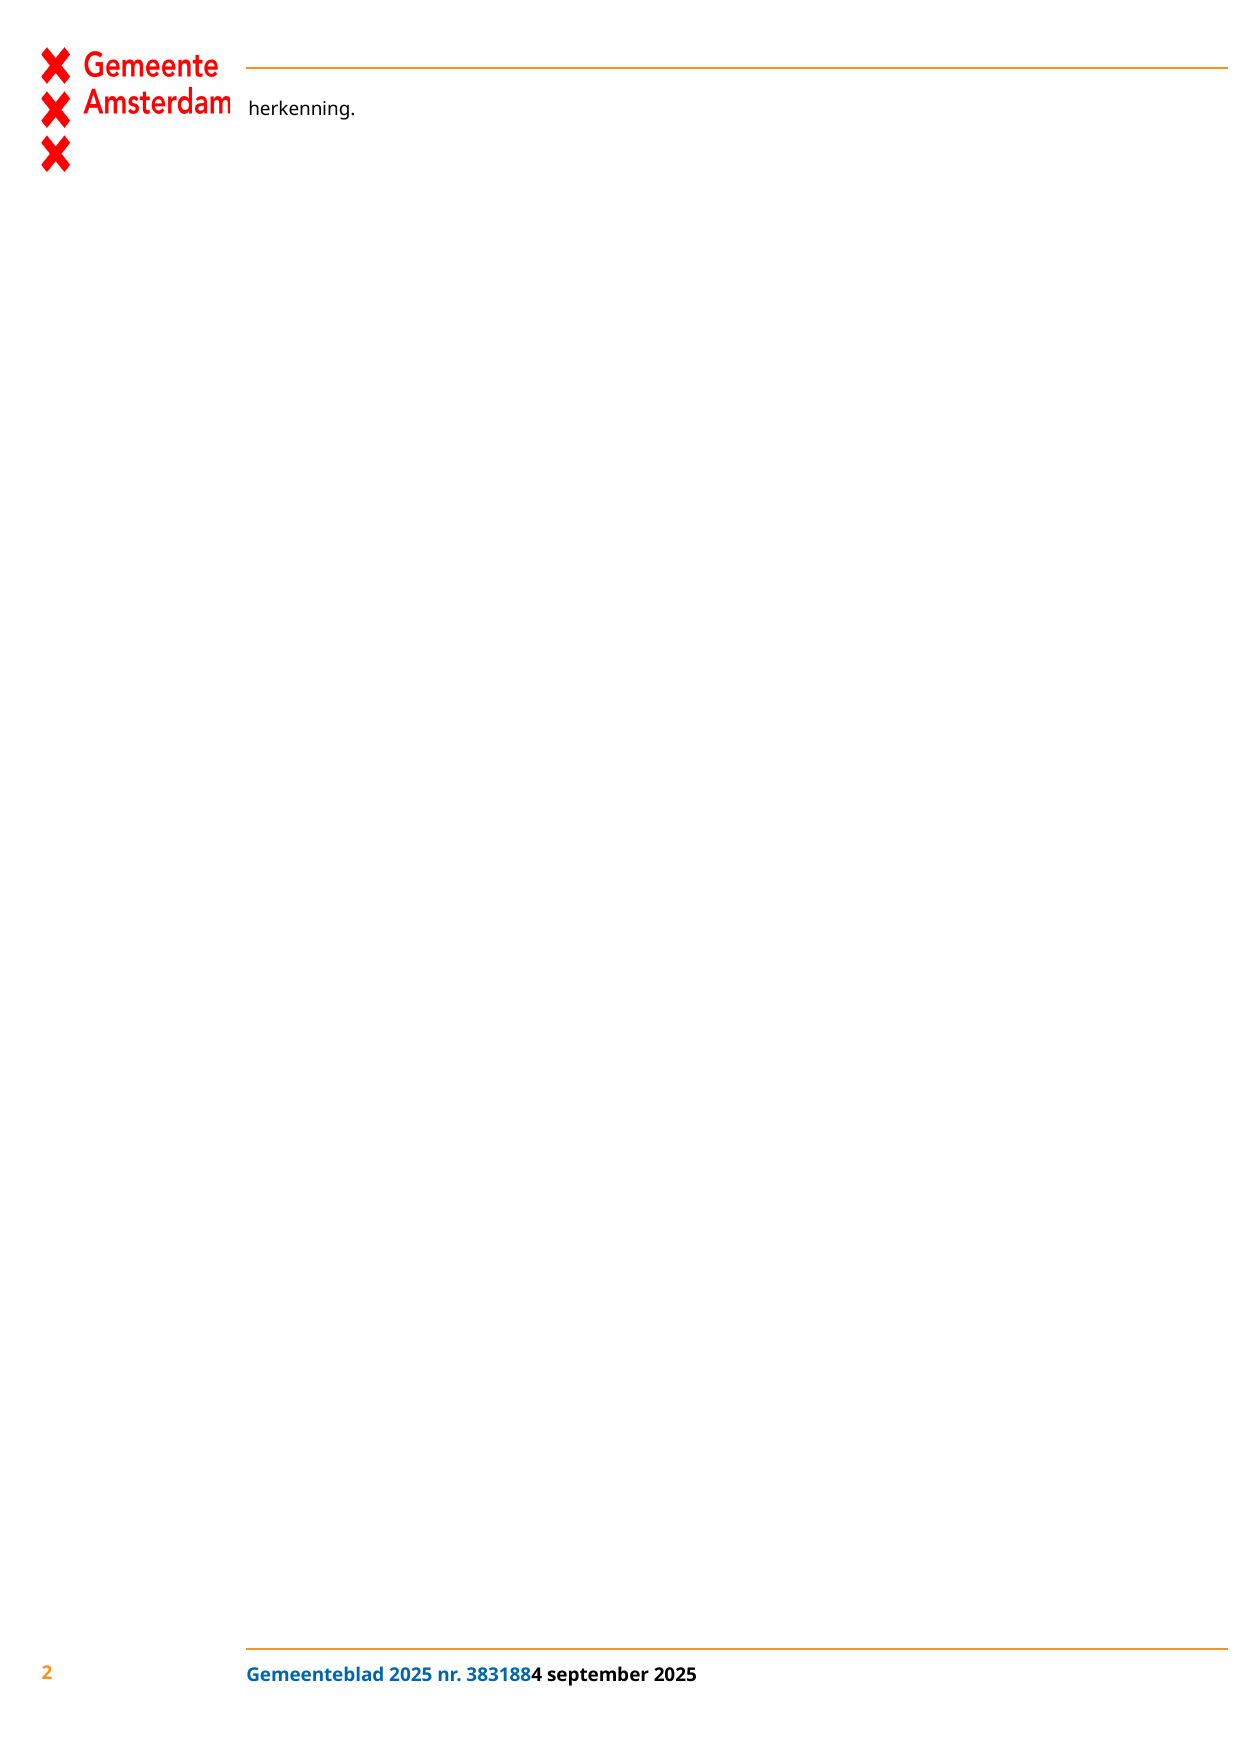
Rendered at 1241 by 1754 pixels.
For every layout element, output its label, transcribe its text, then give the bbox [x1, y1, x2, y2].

text herkenning. [248, 95, 1152, 121]
picture [41, 47, 231, 172]
